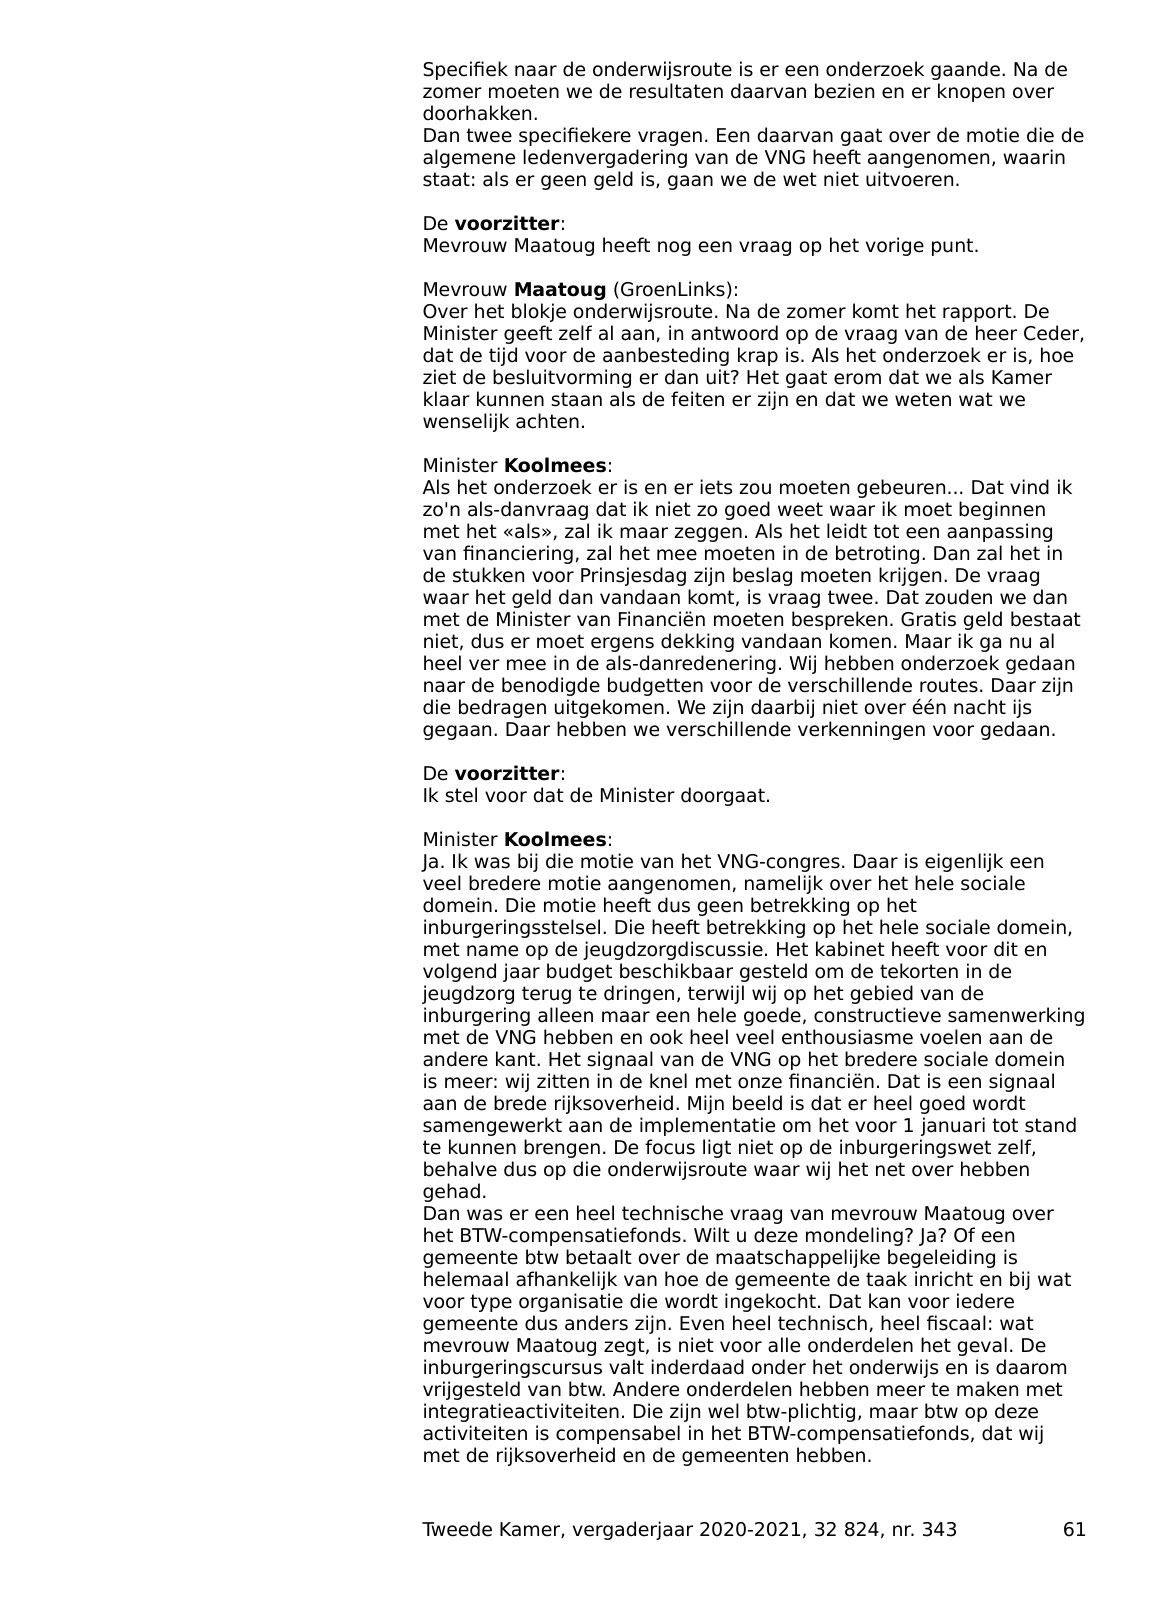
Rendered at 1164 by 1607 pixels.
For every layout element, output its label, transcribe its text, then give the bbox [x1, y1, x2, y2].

text Minister Koolmees: [422, 829, 1087, 851]
text Dan twee specifiekere vragen. Een daarvan gaat over de motie die de algemene ledenvergadering van de VNG heeft aangenomen, waarin staat: als er geen geld is, gaan we de wet niet uitvoeren. [422, 125, 1087, 191]
text De voorzitter: [422, 213, 1087, 235]
text Specifiek naar de onderwijsroute is er een onderzoek gaande. Na de zomer moeten we de resultaten daarvan bezien en er knopen over doorhakken. [422, 59, 1087, 125]
text Ja. Ik was bij die motie van het VNG-congres. Daar is eigenlijk een veel bredere motie aangenomen, namelijk over het hele sociale domein. Die motie heeft dus geen betrekking op het inburgeringsstelsel. Die heeft betrekking op het hele sociale domein, met name op de jeugdzorgdiscussie. Het kabinet heeft voor dit en volgend jaar budget beschikbaar gesteld om de tekorten in de jeugdzorg terug te dringen, terwijl wij op het gebied van de inburgering alleen maar een hele goede, constructieve samenwerking met de VNG hebben en ook heel veel enthousiasme voelen aan de andere kant. Het signaal van de VNG op het bredere sociale domein is meer: wij zitten in de knel met onze financiën. Dat is een signaal aan de brede rijksoverheid. Mijn beeld is dat er heel goed wordt samengewerkt aan de implementatie om het voor 1 januari tot stand te kunnen brengen. De focus ligt niet op de inburgeringswet zelf, behalve dus op die onderwijsroute waar wij het net over hebben gehad. [422, 851, 1087, 1203]
text Dan was er een heel technische vraag van mevrouw Maatoug over het BTW-compensatiefonds. Wilt u deze mondeling? Ja? Of een gemeente btw betaalt over de maatschappelijke begeleiding is helemaal afhankelijk van hoe de gemeente de taak inricht en bij wat voor type organisatie die wordt ingekocht. Dat kan voor iedere gemeente dus anders zijn. Even heel technisch, heel fiscaal: wat mevrouw Maatoug zegt, is niet voor alle onderdelen het geval. De inburgeringscursus valt inderdaad onder het onderwijs en is daarom vrijgesteld van btw. Andere onderdelen hebben meer te maken met integratieactiviteiten. Die zijn wel btw-plichtig, maar btw op deze activiteiten is compensabel in het BTW-compensatiefonds, dat wij met de rijksoverheid en de gemeenten hebben. [422, 1203, 1087, 1467]
text Mevrouw Maatoug heeft nog een vraag op het vorige punt. [422, 235, 1087, 257]
text Over het blokje onderwijsroute. Na de zomer komt het rapport. De Minister geeft zelf al aan, in antwoord op de vraag van de heer Ceder, dat de tijd voor de aanbesteding krap is. Als het onderzoek er is, hoe ziet de besluitvorming er dan uit? Het gaat erom dat we als Kamer klaar kunnen staan als de feiten er zijn en dat we weten wat we wenselijk achten. [422, 301, 1087, 433]
text De voorzitter: [422, 763, 1087, 785]
text Minister Koolmees: [422, 455, 1087, 477]
text Als het onderzoek er is en er iets zou moeten gebeuren... Dat vind ik zo'n als-danvraag dat ik niet zo goed weet waar ik moet beginnen met het «als», zal ik maar zeggen. Als het leidt tot een aanpassing van financiering, zal het mee moeten in de betroting. Dan zal het in de stukken voor Prinsjesdag zijn beslag moeten krijgen. De vraag waar het geld dan vandaan komt, is vraag twee. Dat zouden we dan met de Minister van Financiën moeten bespreken. Gratis geld bestaat niet, dus er moet ergens dekking vandaan komen. Maar ik ga nu al heel ver mee in de als-danredenering. Wij hebben onderzoek gedaan naar de benodigde budgetten voor de verschillende routes. Daar zijn die bedragen uitgekomen. We zijn daarbij niet over één nacht ijs gegaan. Daar hebben we verschillende verkenningen voor gedaan. [422, 477, 1087, 741]
text Ik stel voor dat de Minister doorgaat. [422, 785, 1087, 807]
text Mevrouw Maatoug (GroenLinks): [422, 279, 1087, 301]
